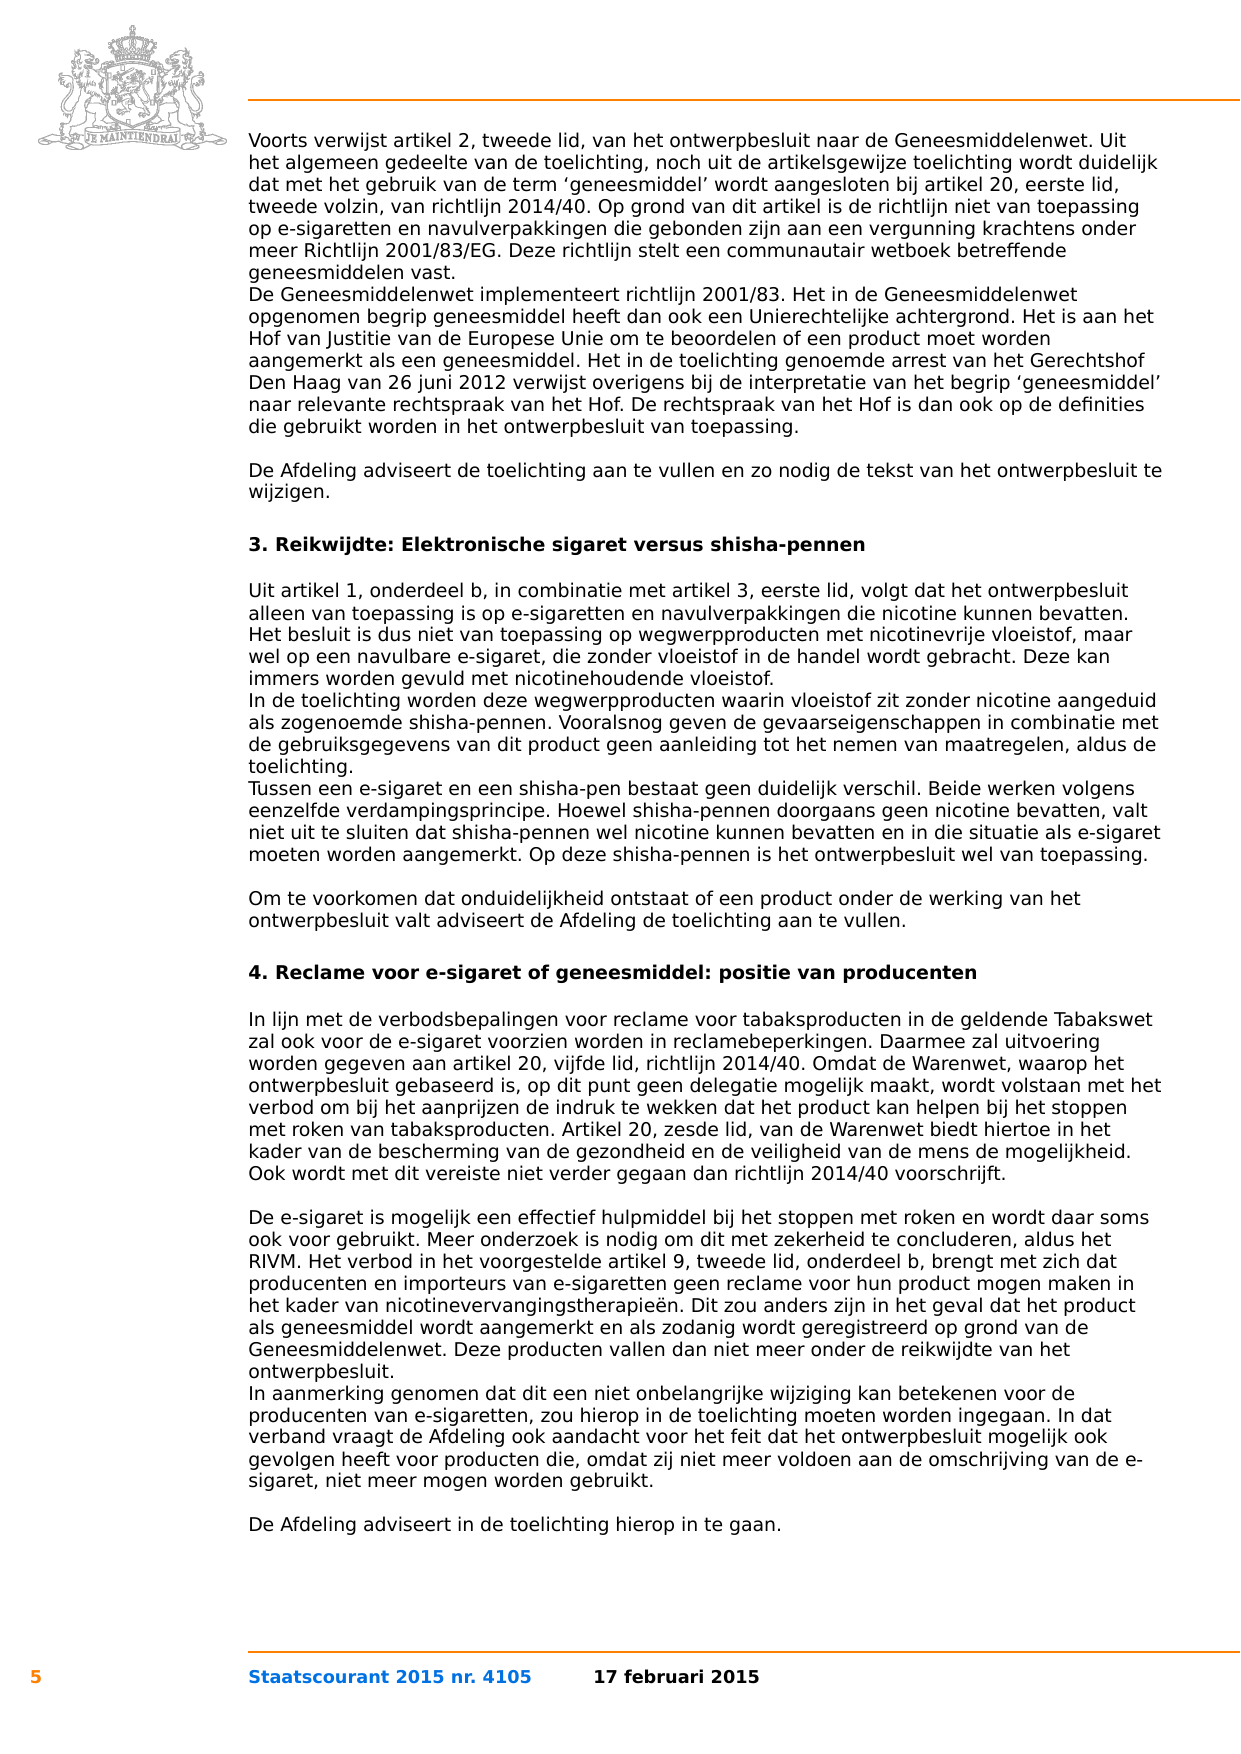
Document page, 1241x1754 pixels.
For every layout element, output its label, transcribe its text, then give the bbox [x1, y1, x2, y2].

text Tussen een e-sigaret en een shisha-pen bestaat geen duidelijk verschil. Beide werken volgens eenzelfde verdampingsprincipe. Hoewel shisha-pennen doorgaans geen nicotine bevatten, valt niet uit te sluiten dat shisha-pennen wel nicotine kunnen bevatten en in die situatie als e-sigaret moeten worden aangemerkt. Op deze shisha-pennen is het ontwerpbesluit wel van toepassing. [248, 778, 1163, 866]
picture [38, 25, 227, 150]
text De Afdeling adviseert in de toelichting hierop in te gaan. [248, 1514, 1163, 1536]
text De e-sigaret is mogelijk een effectief hulpmiddel bij het stoppen met roken en wordt daar soms ook voor gebruikt. Meer onderzoek is nodig om dit met zekerheid te concluderen, aldus het RIVM. Het verbod in het voorgestelde artikel 9, tweede lid, onderdeel b, brengt met zich dat producenten en importeurs van e-sigaretten geen reclame voor hun product mogen maken in het kader van nicotinevervangingstherapieën. Dit zou anders zijn in het geval dat het product als geneesmiddel wordt aangemerkt en als zodanig wordt geregistreerd op grond van de Geneesmiddelenwet. Deze producten vallen dan niet meer onder de reikwijdte van het ontwerpbesluit. [248, 1207, 1163, 1382]
text In aanmerking genomen dat dit een niet onbelangrijke wijziging kan betekenen voor de producenten van e-sigaretten, zou hierop in de toelichting moeten worden ingegaan. In dat verband vraagt de Afdeling ook aandacht voor het feit dat het ontwerpbesluit mogelijk ook gevolgen heeft voor producten die, omdat zij niet meer voldoen aan de omschrijving van de e-sigaret, niet meer mogen worden gebruikt. [248, 1382, 1163, 1492]
text In lijn met de verbodsbepalingen voor reclame voor tabaksproducten in de geldende Tabakswet zal ook voor de e-sigaret voorzien worden in reclamebeperkingen. Daarmee zal uitvoering worden gegeven aan artikel 20, vijfde lid, richtlijn 2014/40. Omdat de Warenwet, waarop het ontwerpbesluit gebaseerd is, op dit punt geen delegatie mogelijk maakt, wordt volstaan met het verbod om bij het aanprijzen de indruk te wekken dat het product kan helpen bij het stoppen met roken van tabaksproducten. Artikel 20, zesde lid, van de Warenwet biedt hiertoe in het kader van de bescherming van de gezondheid en de veiligheid van de mens de mogelijkheid. Ook wordt met dit vereiste niet verder gegaan dan richtlijn 2014/40 voorschrijft. [248, 1009, 1163, 1185]
text De Geneesmiddelenwet implementeert richtlijn 2001/83. Het in de Geneesmiddelenwet opgenomen begrip geneesmiddel heeft dan ook een Unierechtelijke achtergrond. Het is aan het Hof van Justitie van de Europese Unie om te beoordelen of een product moet worden aangemerkt als een geneesmiddel. Het in de toelichting genoemde arrest van het Gerechtshof Den Haag van 26 juni 2012 verwijst overigens bij de interpretatie van het begrip ‘geneesmiddel’ naar relevante rechtspraak van het Hof. De rechtspraak van het Hof is dan ook op de definities die gebruikt worden in het ontwerpbesluit van toepassing. [248, 284, 1163, 438]
subtitle 3. Reikwijdte: Elektronische sigaret versus shisha-pennen [248, 533, 1163, 555]
text Om te voorkomen dat onduidelijkheid ontstaat of een product onder de werking van het ontwerpbesluit valt adviseert de Afdeling de toelichting aan te vullen. [248, 888, 1163, 932]
text De Afdeling adviseert de toelichting aan te vullen en zo nodig de tekst van het ontwerpbesluit te wijzigen. [248, 459, 1163, 503]
text Uit artikel 1, onderdeel b, in combinatie met artikel 3, eerste lid, volgt dat het ontwerpbesluit alleen van toepassing is op e-sigaretten en navulverpakkingen die nicotine kunnen bevatten. Het besluit is dus niet van toepassing op wegwerpproducten met nicotinevrije vloeistof, maar wel op een navulbare e-sigaret, die zonder vloeistof in de handel wordt gebracht. Deze kan immers worden gevuld met nicotinehoudende vloeistof. [248, 580, 1163, 690]
text Voorts verwijst artikel 2, tweede lid, van het ontwerpbesluit naar de Geneesmiddelenwet. Uit het algemeen gedeelte van de toelichting, noch uit de artikelsgewijze toelichting wordt duidelijk dat met het gebruik van de term ‘geneesmiddel’ wordt aangesloten bij artikel 20, eerste lid, tweede volzin, van richtlijn 2014/40. Op grond van dit artikel is de richtlijn niet van toepassing op e-sigaretten en navulverpakkingen die gebonden zijn aan een vergunning krachtens onder meer Richtlijn 2001/83/EG. Deze richtlijn stelt een communautair wetboek betreffende geneesmiddelen vast. [248, 130, 1163, 284]
subtitle 4. Reclame voor e-sigaret of geneesmiddel: positie van producenten [248, 962, 1163, 984]
text In de toelichting worden deze wegwerpproducten waarin vloeistof zit zonder nicotine aangeduid als zogenoemde shisha-pennen. Vooralsnog geven de gevaarseigenschappen in combinatie met de gebruiksgegevens van dit product geen aanleiding tot het nemen van maatregelen, aldus de toelichting. [248, 690, 1163, 778]
